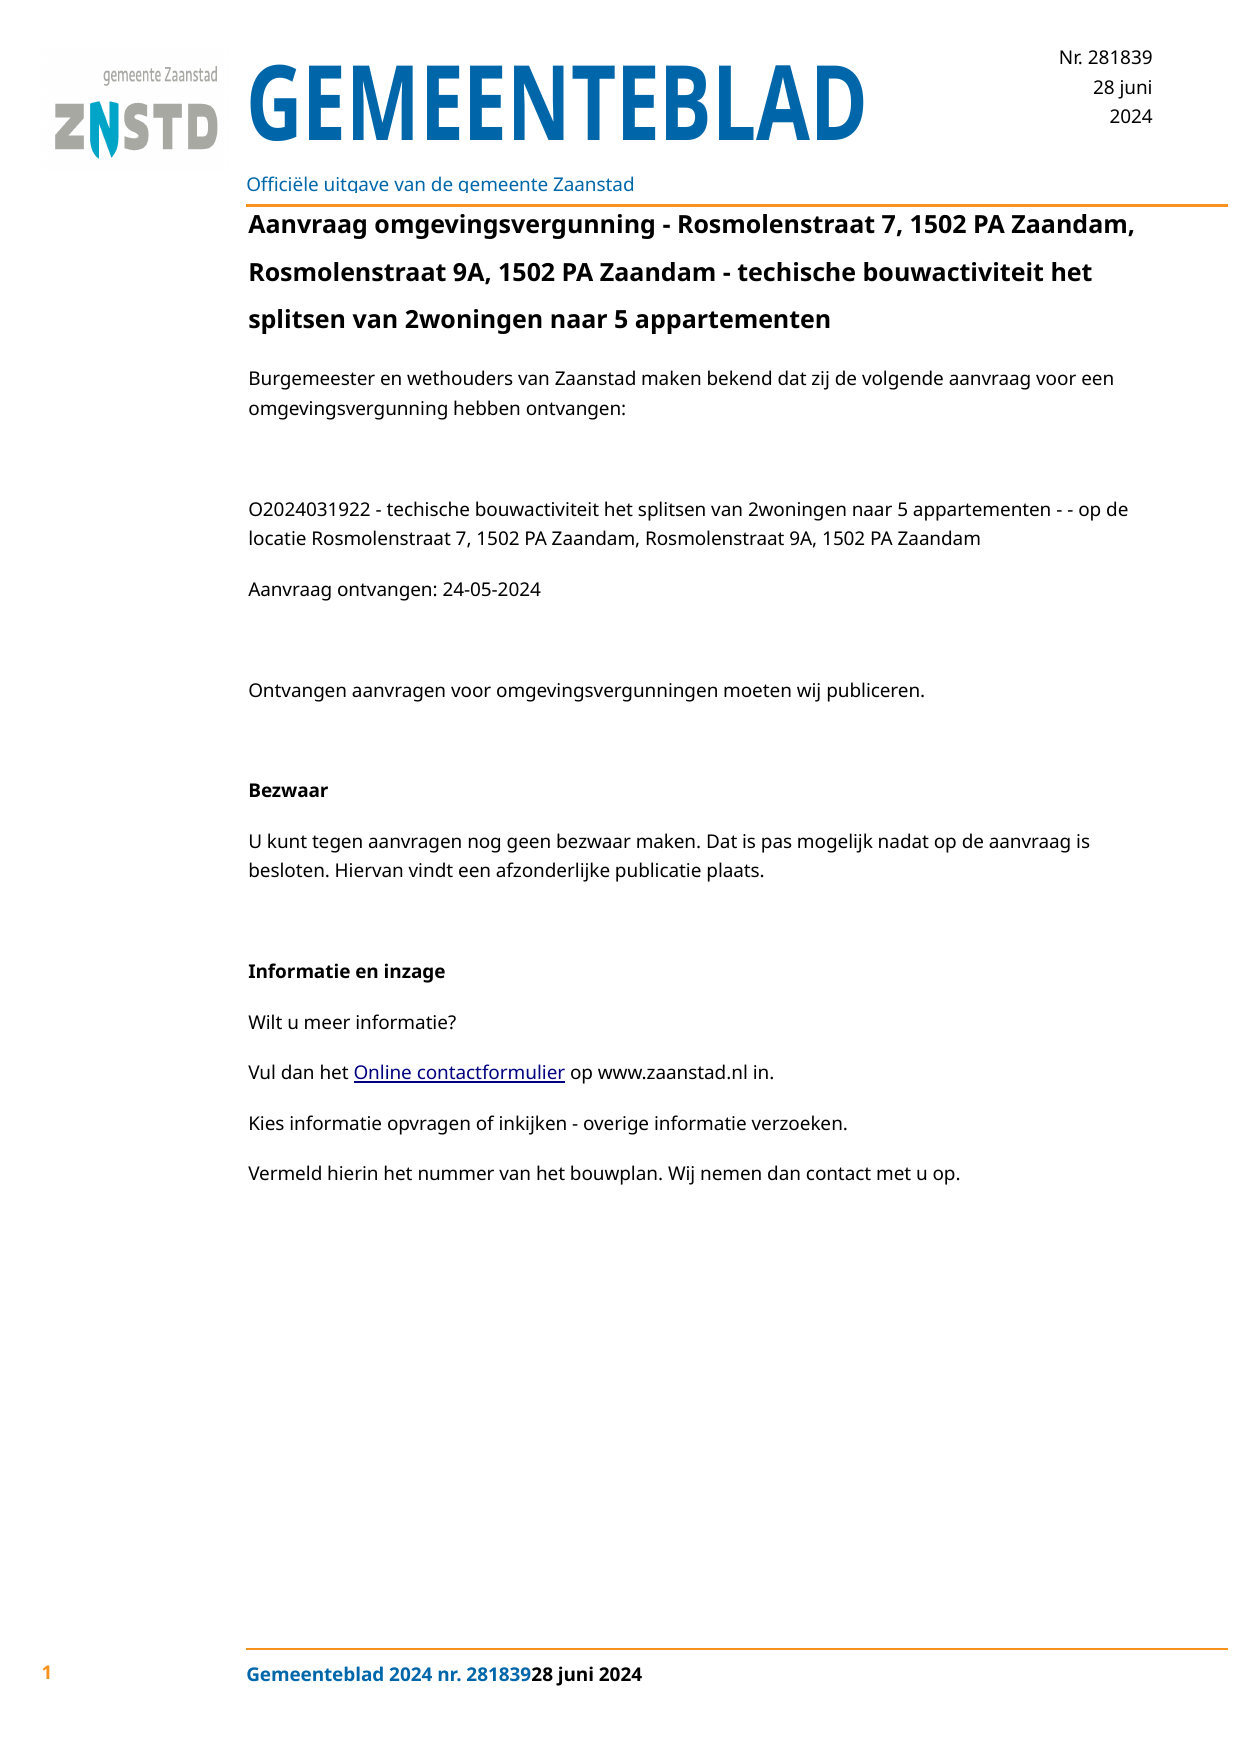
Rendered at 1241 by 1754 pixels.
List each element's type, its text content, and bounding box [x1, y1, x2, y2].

text Kies informatie opvragen of inkijken - overige informatie verzoeken. [248, 1110, 1152, 1135]
text Informatie en inzage [248, 958, 1152, 984]
text U kunt tegen aanvragen nog geen bezwaar maken. Dat is pas mogelijk nadat op de aanvraag is besloten. Hiervan vindt een afzonderlijke publicatie plaats. [248, 828, 1152, 883]
text Burgemeester en wethouders van Zaanstad maken bekend dat zij de volgende aanvraag voor een omgevingsvergunning hebben ontvangen: [248, 366, 1152, 421]
picture [41, 47, 231, 172]
text Aanvraag ontvangen: 24-05-2024 [248, 576, 1152, 602]
text Vermeld hierin het nummer van het bouwplan. Wij nemen dan contact met u op. [248, 1160, 1152, 1186]
text Wilt u meer informatie? [248, 1009, 1152, 1034]
text Vul dan het Online contactformulier op www.zaanstad.nl in. [248, 1059, 1152, 1085]
text Ontvangen aanvragen voor omgevingsvergunningen moeten wij publiceren. [248, 677, 1152, 702]
text Bezwaar [248, 778, 1152, 803]
text O2024031922 - techische bouwactiviteit het splitsen van 2woningen naar 5 appartementen - - op de locatie Rosmolenstraat 7, 1502 PA Zaandam, Rosmolenstraat 9A, 1502 PA Zaandam [248, 496, 1152, 551]
text Aanvraag omgevingsvergunning - Rosmolenstraat 7, 1502 PA Zaandam, Rosmolenstraat 9A, 1502 PA Zaandam - techische bouwactiviteit het splitsen van 2woningen naar 5 appartementen [248, 207, 1152, 336]
